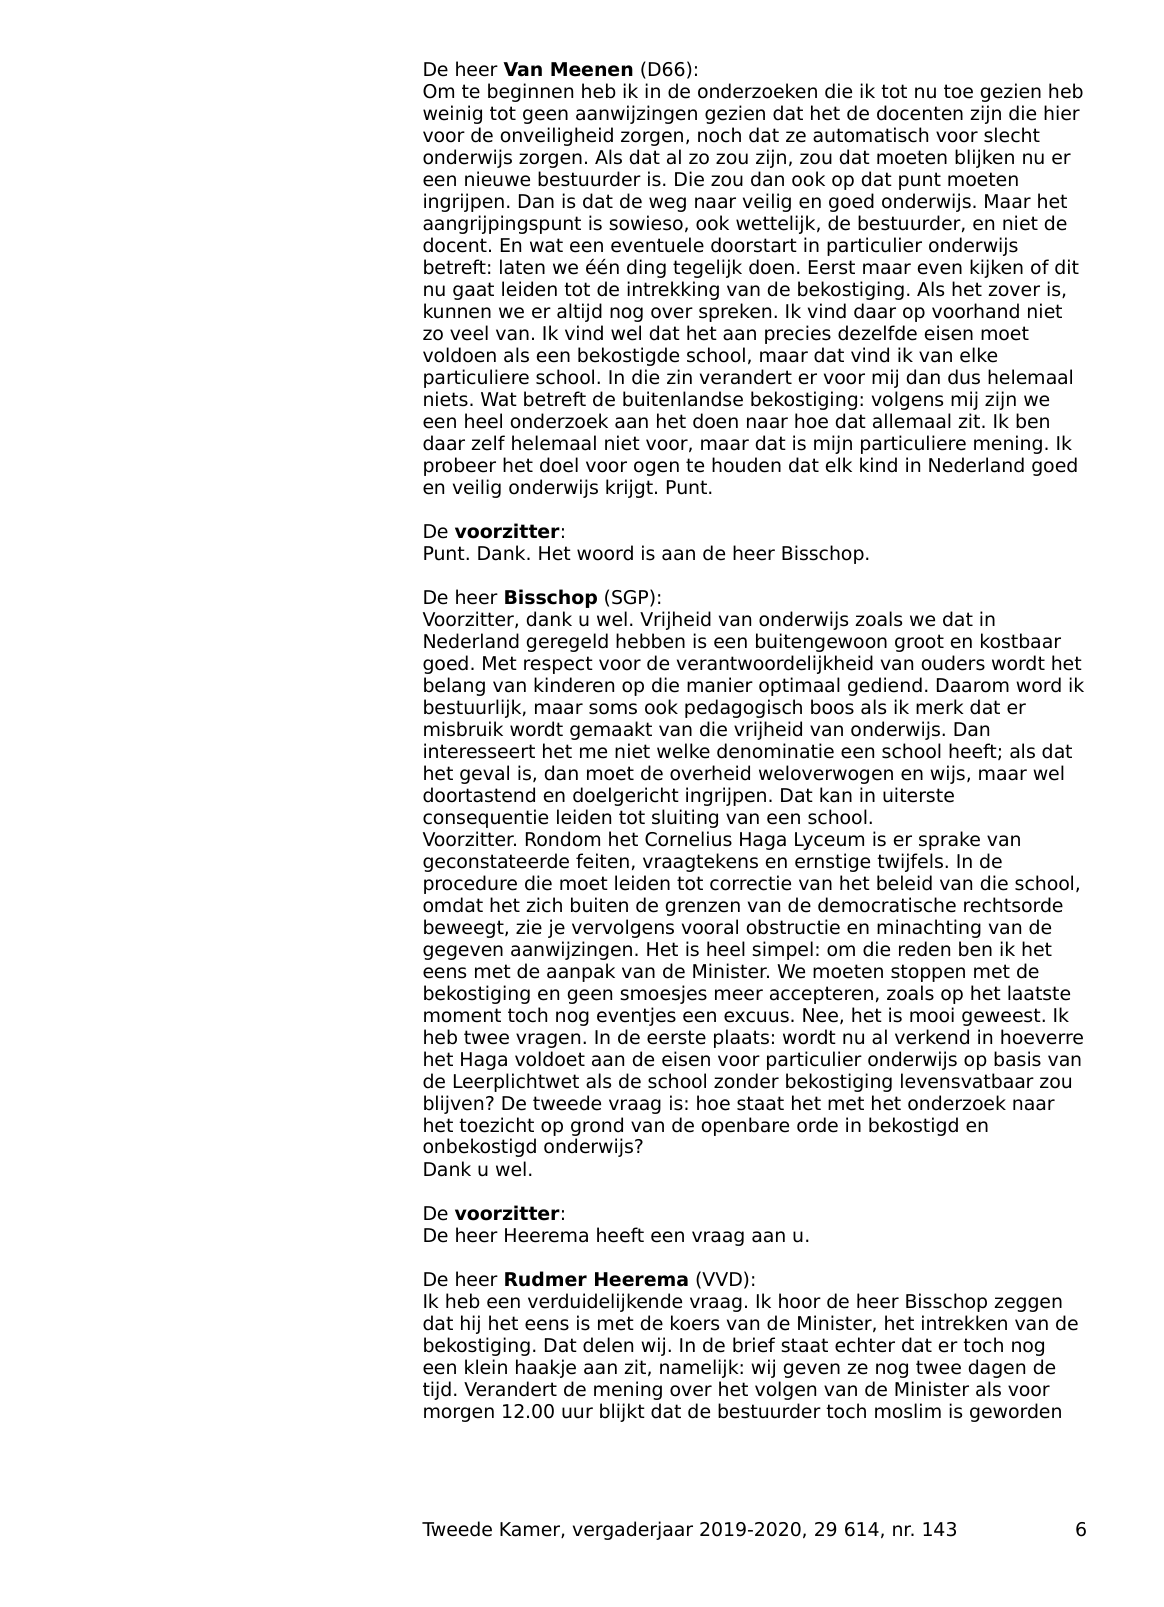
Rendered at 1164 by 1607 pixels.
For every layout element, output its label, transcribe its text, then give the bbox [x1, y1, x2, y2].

text De heer Van Meenen (D66): [422, 59, 1087, 81]
text De voorzitter: [422, 1203, 1087, 1224]
text Voorzitter, dank u wel. Vrijheid van onderwijs zoals we dat in Nederland geregeld hebben is een buitengewoon groot en kostbaar goed. Met respect voor de verantwoordelijkheid van ouders wordt het belang van kinderen op die manier optimaal gediend. Daarom word ik bestuurlijk, maar soms ook pedagogisch boos als ik merk dat er misbruik wordt gemaakt van die vrijheid van onderwijs. Dan interesseert het me niet welke denominatie een school heeft; als dat het geval is, dan moet de overheid weloverwogen en wijs, maar wel doortastend en doelgericht ingrijpen. Dat kan in uiterste consequentie leiden tot sluiting van een school. [422, 609, 1087, 829]
text Ik heb een verduidelijkende vraag. Ik hoor de heer Bisschop zeggen dat hij het eens is met de koers van de Minister, het intrekken van de bekostiging. Dat delen wij. In de brief staat echter dat er toch nog een klein haakje aan zit, namelijk: wij geven ze nog twee dagen de tijd. Verandert de mening over het volgen van de Minister als voor morgen 12.00 uur blijkt dat de bestuurder toch moslim is geworden [422, 1291, 1087, 1423]
text De voorzitter: [422, 521, 1087, 543]
text De heer Rudmer Heerema (VVD): [422, 1269, 1087, 1291]
text De heer Bisschop (SGP): [422, 587, 1087, 609]
text Om te beginnen heb ik in de onderzoeken die ik tot nu toe gezien heb weinig tot geen aanwijzingen gezien dat het de docenten zijn die hier voor de onveiligheid zorgen, noch dat ze automatisch voor slecht onderwijs zorgen. Als dat al zo zou zijn, zou dat moeten blijken nu er een nieuwe bestuurder is. Die zou dan ook op dat punt moeten ingrijpen. Dan is dat de weg naar veilig en goed onderwijs. Maar het aangrijpingspunt is sowieso, ook wettelijk, de bestuurder, en niet de docent. En wat een eventuele doorstart in particulier onderwijs betreft: laten we één ding tegelijk doen. Eerst maar even kijken of dit nu gaat leiden tot de intrekking van de bekostiging. Als het zover is, kunnen we er altijd nog over spreken. Ik vind daar op voorhand niet zo veel van. Ik vind wel dat het aan precies dezelfde eisen moet voldoen als een bekostigde school, maar dat vind ik van elke particuliere school. In die zin verandert er voor mij dan dus helemaal niets. Wat betreft de buitenlandse bekostiging: volgens mij zijn we een heel onderzoek aan het doen naar hoe dat allemaal zit. Ik ben daar zelf helemaal niet voor, maar dat is mijn particuliere mening. Ik probeer het doel voor ogen te houden dat elk kind in Nederland goed en veilig onderwijs krijgt. Punt. [422, 81, 1087, 499]
text Punt. Dank. Het woord is aan de heer Bisschop. [422, 543, 1087, 565]
text Voorzitter. Rondom het Cornelius Haga Lyceum is er sprake van geconstateerde feiten, vraagtekens en ernstige twijfels. In de procedure die moet leiden tot correctie van het beleid van die school, omdat het zich buiten de grenzen van de democratische rechtsorde beweegt, zie je vervolgens vooral obstructie en minachting van de gegeven aanwijzingen. Het is heel simpel: om die reden ben ik het eens met de aanpak van de Minister. We moeten stoppen met de bekostiging en geen smoesjes meer accepteren, zoals op het laatste moment toch nog eventjes een excuus. Nee, het is mooi geweest. Ik heb twee vragen. In de eerste plaats: wordt nu al verkend in hoeverre het Haga voldoet aan de eisen voor particulier onderwijs op basis van de Leerplichtwet als de school zonder bekostiging levensvatbaar zou blijven? De tweede vraag is: hoe staat het met het onderzoek naar het toezicht op grond van de openbare orde in bekostigd en onbekostigd onderwijs? [422, 829, 1087, 1158]
text De heer Heerema heeft een vraag aan u. [422, 1224, 1087, 1247]
text Dank u wel. [422, 1158, 1087, 1180]
